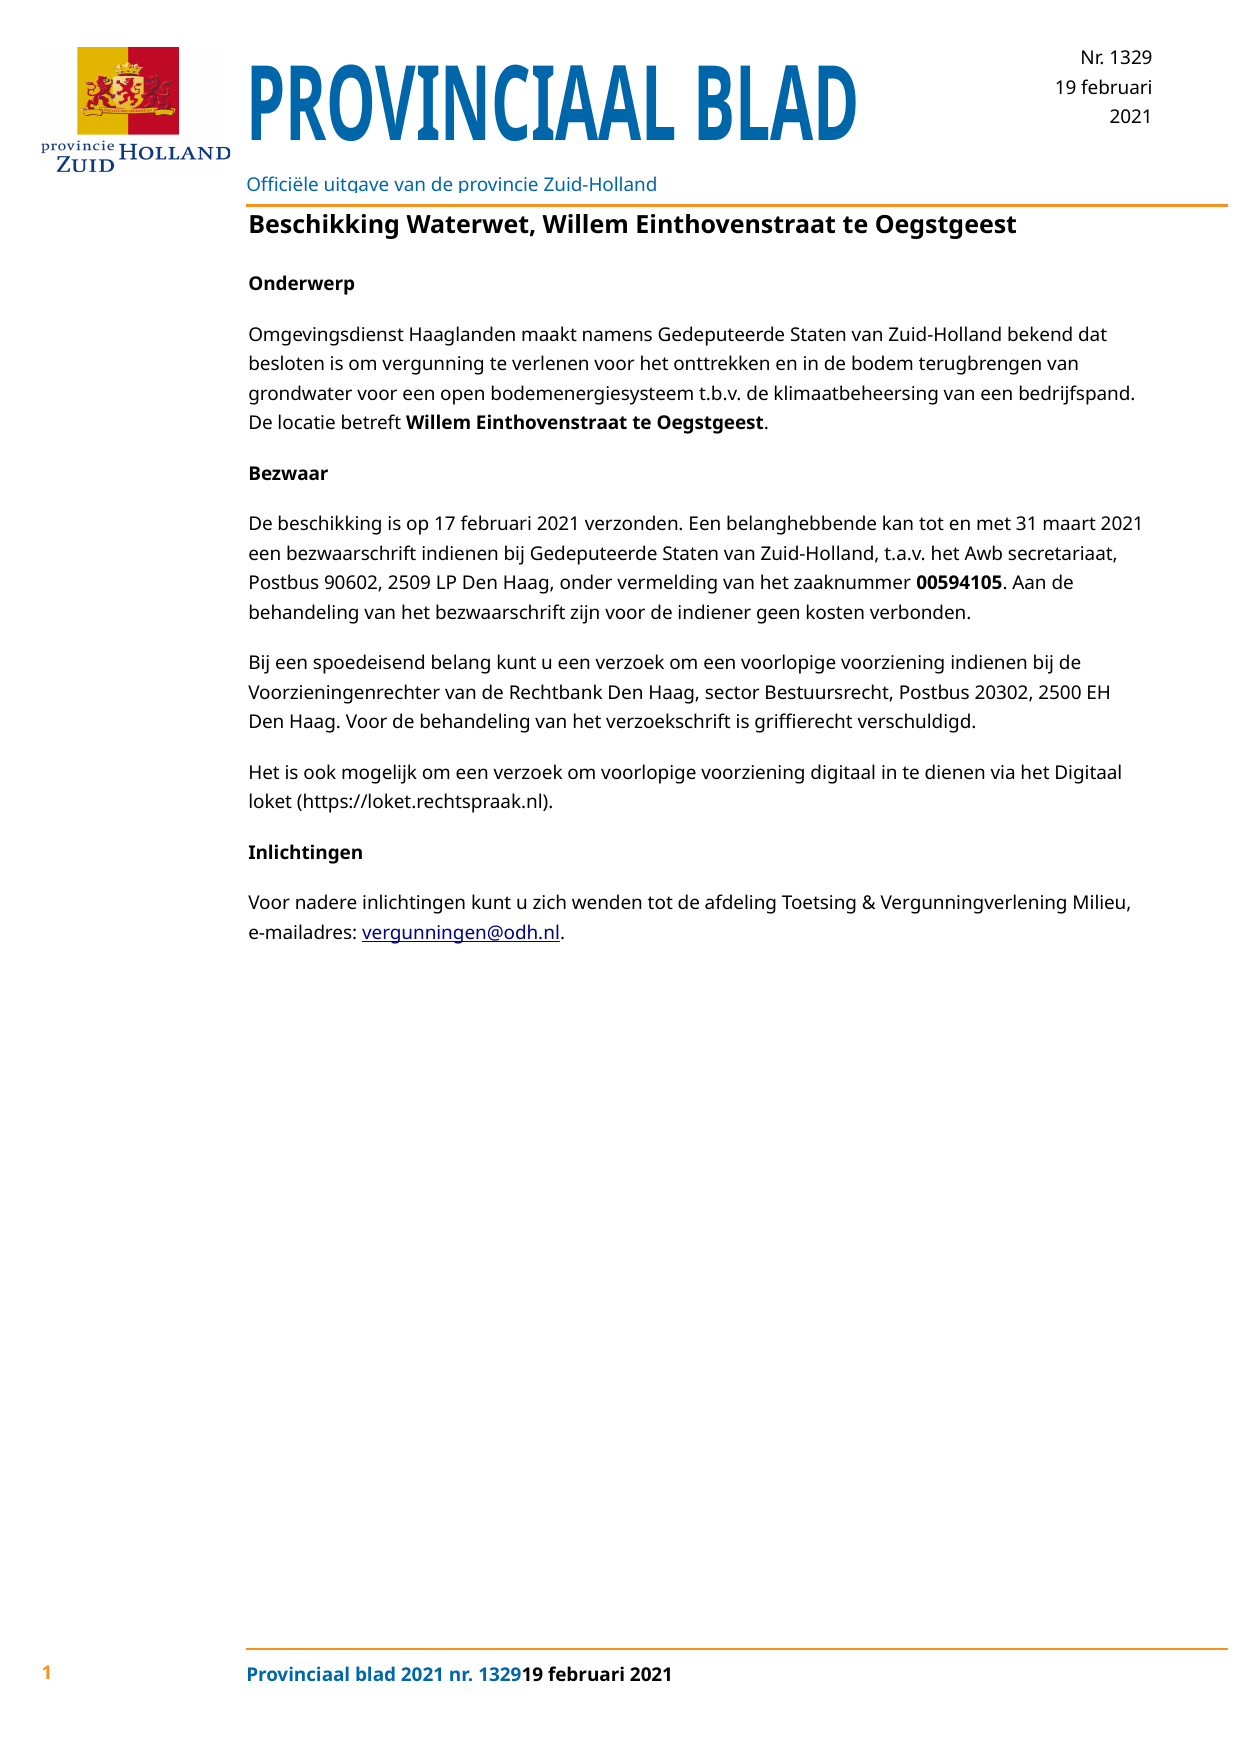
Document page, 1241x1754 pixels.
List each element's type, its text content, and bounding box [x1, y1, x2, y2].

text Inlichtingen [248, 839, 1152, 865]
text Het is ook mogelijk om een verzoek om voorlopige voorziening digitaal in te dienen via het Digitaal loket (https://loket.rechtspraak.nl). [248, 759, 1152, 814]
text Onderwerp [248, 270, 1152, 296]
picture [41, 47, 231, 172]
text Beschikking Waterwet, Willem Einthovenstraat te Oegstgeest [248, 207, 1152, 241]
text Bezwaar [248, 460, 1152, 486]
text Voor nadere inlichtingen kunt u zich wenden tot de afdeling Toetsing & Vergunningverlening Milieu, e-mailadres: vergunningen@odh.nl. [248, 889, 1152, 945]
text Bij een spoedeisend belang kunt u een verzoek om een voorlopige voorziening indienen bij de Voorzieningenrechter van de Rechtbank Den Haag, sector Bestuursrecht, Postbus 20302, 2500 EH Den Haag. Voor de behandeling van het verzoekschrift is griffierecht verschuldigd. [248, 649, 1152, 734]
text Omgevingsdienst Haaglanden maakt namens Gedeputeerde Staten van Zuid-Holland bekend dat besloten is om vergunning te verlenen voor het onttrekken en in de bodem terugbrengen van grondwater voor een open bodemenergiesysteem t.b.v. de klimaatbeheersing van een bedrijfspand. De locatie betreft Willem Einthovenstraat te Oegstgeest. [248, 321, 1152, 435]
text De beschikking is op 17 februari 2021 verzonden. Een belanghebbende kan tot en met 31 maart 2021 een bezwaarschrift indienen bij Gedeputeerde Staten van Zuid-Holland, t.a.v. het Awb secretariaat, Postbus 90602, 2509 LP Den Haag, onder vermelding van het zaaknummer 00594105. Aan de behandeling van het bezwaarschrift zijn voor de indiener geen kosten verbonden. [248, 510, 1152, 625]
